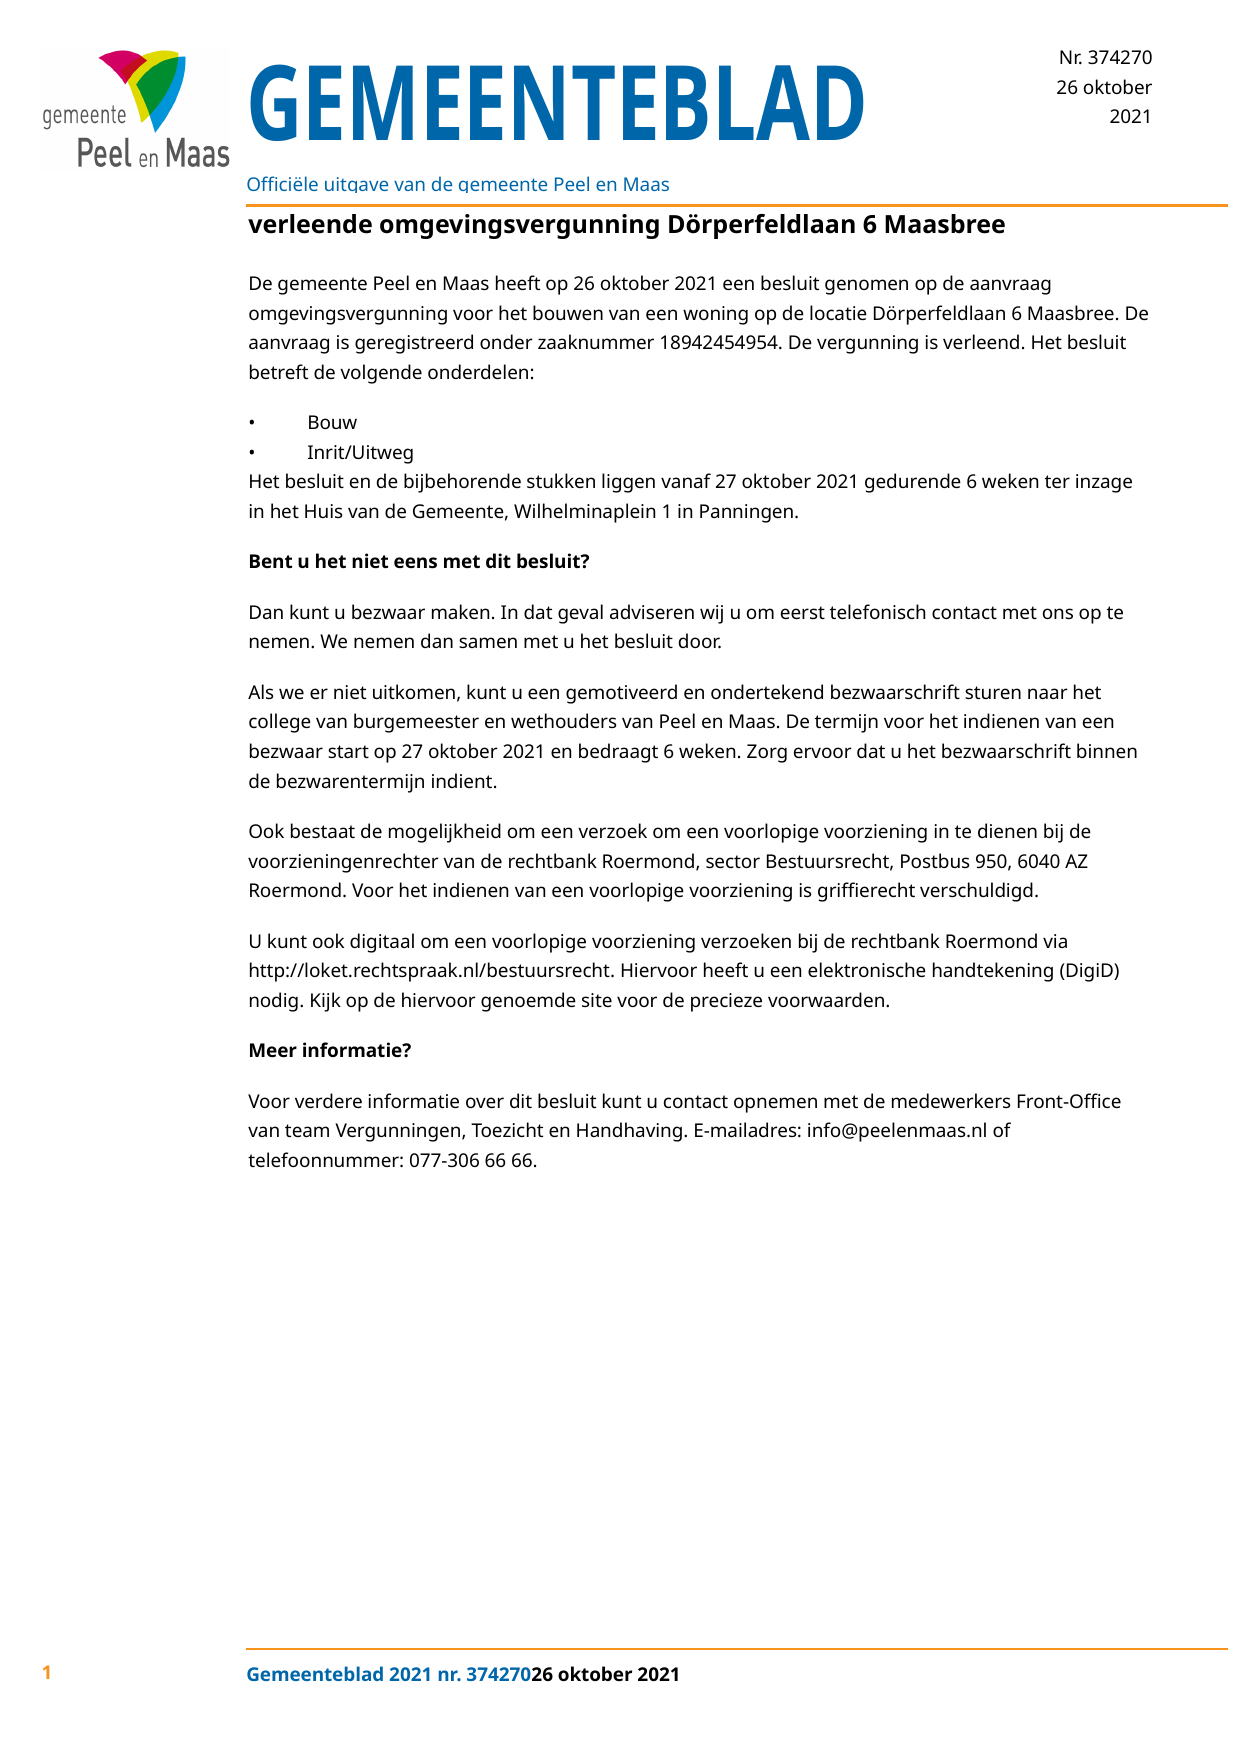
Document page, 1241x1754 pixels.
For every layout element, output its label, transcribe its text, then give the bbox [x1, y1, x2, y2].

text Meer informatie? [248, 1037, 1152, 1063]
text Voor verdere informatie over dit besluit kunt u contact opnemen met de medewerkers Front-Office van team Vergunningen, Toezicht en Handhaving. E-mailadres: info@peelenmaas.nl of telefoonnummer: 077-306 66 66. [248, 1088, 1152, 1173]
text Bent u het niet eens met dit besluit? [248, 549, 1152, 574]
text verleende omgevingsvergunning Dörperfeldlaan 6 Maasbree [248, 207, 1152, 241]
picture [41, 47, 231, 172]
list Bouw [248, 409, 1152, 435]
text U kunt ook digitaal om een voorlopige voorziening verzoeken bij de rechtbank Roermond via http://loket.rechtspraak.nl/bestuursrecht. Hiervoor heeft u een elektronische handtekening (DigiD) nodig. Kijk op de hiervoor genoemde site voor de precieze voorwaarden. [248, 928, 1152, 1013]
text Dan kunt u bezwaar maken. In dat geval adviseren wij u om eerst telefonisch contact met ons op te nemen. We nemen dan samen met u het besluit door. [248, 599, 1152, 654]
text Ook bestaat de mogelijkheid om een verzoek om een voorlopige voorziening in te dienen bij de voorzieningenrechter van de rechtbank Roermond, sector Bestuursrecht, Postbus 950, 6040 AZ Roermond. Voor het indienen van een voorlopige voorziening is griffierecht verschuldigd. [248, 818, 1152, 903]
text Als we er niet uitkomen, kunt u een gemotiveerd en ondertekend bezwaarschrift sturen naar het college van burgemeester en wethouders van Peel en Maas. De termijn voor het indienen van een bezwaar start op 27 oktober 2021 en bedraagt 6 weken. Zorg ervoor dat u het bezwaarschrift binnen de bezwarentermijn indient. [248, 679, 1152, 793]
text Het besluit en de bijbehorende stukken liggen vanaf 27 oktober 2021 gedurende 6 weken ter inzage in het Huis van de Gemeente, Wilhelminaplein 1 in Panningen. [248, 469, 1152, 524]
list Inrit/Uitweg [248, 439, 1152, 465]
text De gemeente Peel en Maas heeft op 26 oktober 2021 een besluit genomen op de aanvraag omgevingsvergunning voor het bouwen van een woning op de locatie Dörperfeldlaan 6 Maasbree. De aanvraag is geregistreerd onder zaaknummer 18942454954. De vergunning is verleend. Het besluit betreft de volgende onderdelen: [248, 270, 1152, 385]
